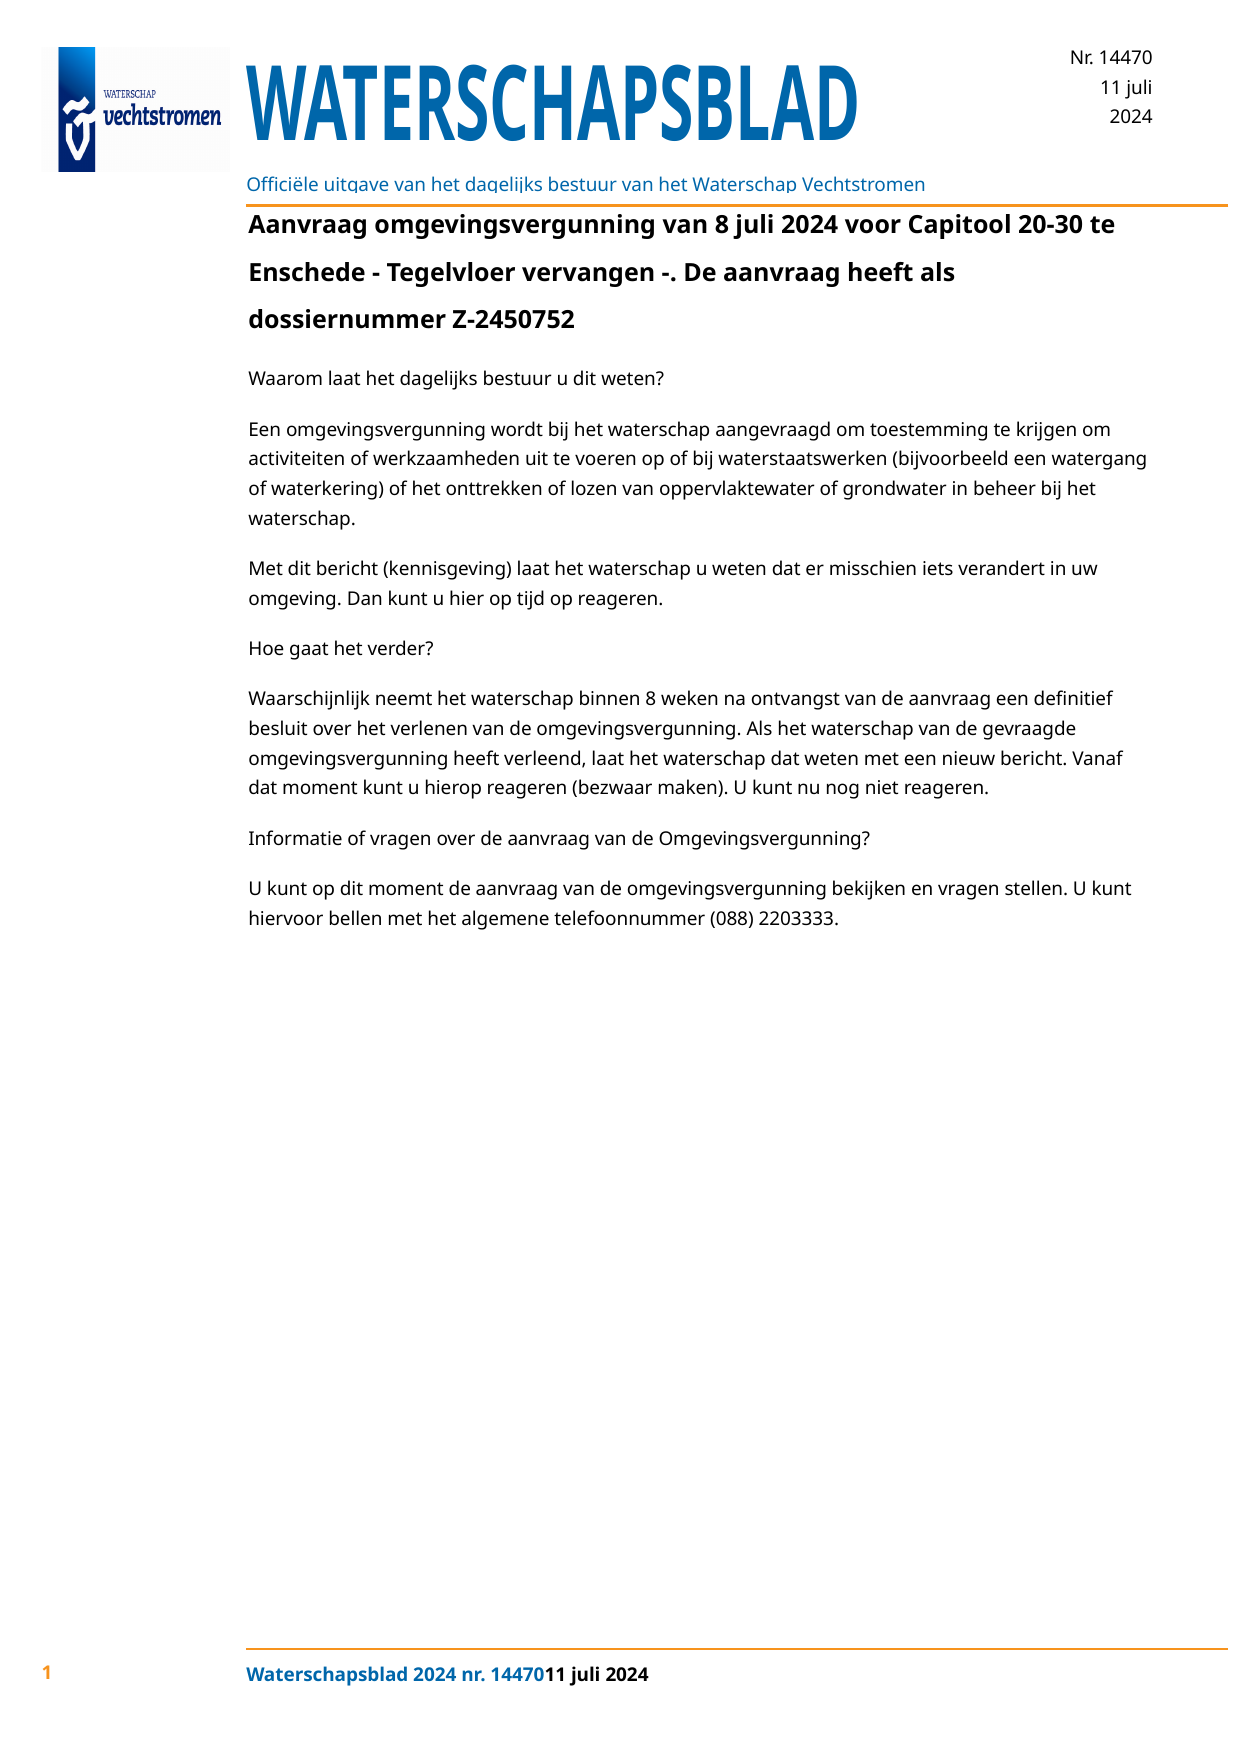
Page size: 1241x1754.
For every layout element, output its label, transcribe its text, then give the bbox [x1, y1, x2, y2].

text Een omgevingsvergunning wordt bij het waterschap aangevraagd om toestemming te krijgen om activiteiten of werkzaamheden uit te voeren op of bij waterstaatswerken (bijvoorbeeld een watergang of waterkering) of het onttrekken of lozen van oppervlaktewater of grondwater in beheer bij het waterschap. [248, 416, 1152, 530]
text Aanvraag omgevingsvergunning van 8 juli 2024 voor Capitool 20-30 te Enschede - Tegelvloer vervangen -. De aanvraag heeft als dossiernummer Z-2450752 [248, 207, 1152, 336]
picture [41, 47, 231, 172]
text Informatie of vragen over de aanvraag van de Omgevingsvergunning? [248, 825, 1152, 850]
text Waarom laat het dagelijks bestuur u dit weten? [248, 366, 1152, 391]
text U kunt op dit moment de aanvraag van de omgevingsvergunning bekijken en vragen stellen. U kunt hiervoor bellen met het algemene telefoonnummer (088) 2203333. [248, 875, 1152, 930]
text Hoe gaat het verder? [248, 635, 1152, 661]
text Waarschijnlijk neemt het waterschap binnen 8 weken na ontvangst van de aanvraag een definitief besluit over het verlenen van de omgevingsvergunning. Als het waterschap van de gevraagde omgevingsvergunning heeft verleend, laat het waterschap dat weten met een nieuw bericht. Vanaf dat moment kunt u hierop reageren (bezwaar maken). U kunt nu nog niet reageren. [248, 686, 1152, 800]
text Met dit bericht (kennisgeving) laat het waterschap u weten dat er misschien iets verandert in uw omgeving. Dan kunt u hier op tijd op reageren. [248, 555, 1152, 610]
